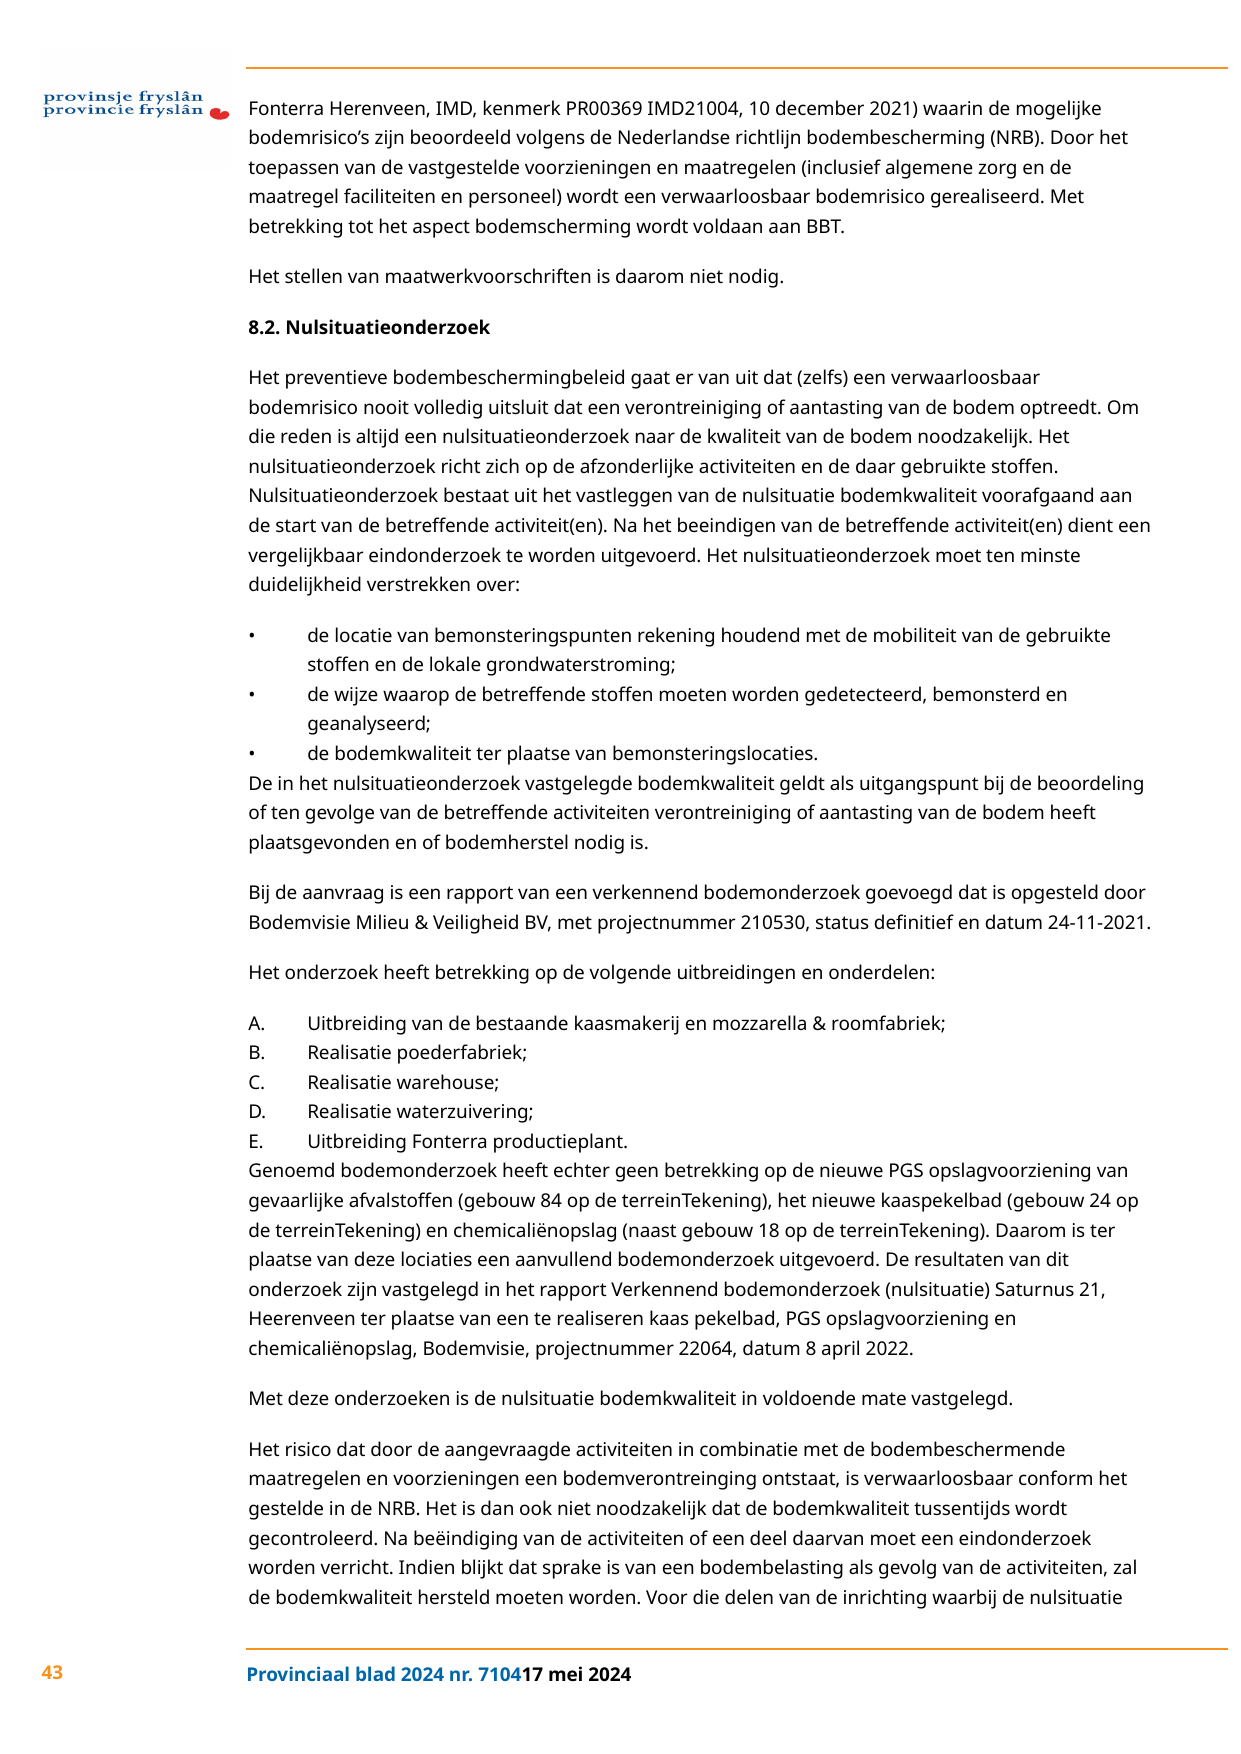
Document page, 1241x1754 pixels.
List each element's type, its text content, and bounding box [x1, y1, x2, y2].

text Het stellen van maatwerkvoorschriften is daarom niet nodig. [248, 263, 1152, 289]
text Het onderzoek heeft betrekking op de volgende uitbreidingen en onderdelen: [248, 959, 1152, 985]
list de wijze waarop de betreffende stoffen moeten worden gedetecteerd, bemonsterd en geanalyseerd; [248, 681, 1152, 736]
list Realisatie warehouse; [248, 1069, 1152, 1095]
list de bodemkwaliteit ter plaatse van bemonsteringslocaties. [248, 740, 1152, 766]
list Realisatie poederfabriek; [248, 1039, 1152, 1065]
text Met deze onderzoeken is de nulsituatie bodemkwaliteit in voldoende mate vastgelegd. [248, 1386, 1152, 1411]
text Het preventieve bodembeschermingbeleid gaat er van uit dat (zelfs) een verwaarloosbaar bodemrisico nooit volledig uitsluit dat een verontreiniging of aantasting van de bodem optreedt. Om die reden is altijd een nulsituatieonderzoek naar de kwaliteit van de bodem noodzakelijk. Het nulsituatieonderzoek richt zich op de afzonderlijke activiteiten en de daar gebruikte stoffen. Nulsituatieonderzoek bestaat uit het vastleggen van de nulsituatie bodemkwaliteit voorafgaand aan de start van de betreffende activiteit(en). Na het beeindigen van de betreffende activiteit(en) dient een vergelijkbaar eindonderzoek te worden uitgevoerd. Het nulsituatieonderzoek moet ten minste duidelijkheid verstrekken over: [248, 364, 1152, 597]
list Uitbreiding Fonterra productieplant. [248, 1128, 1152, 1154]
list de locatie van bemonsteringspunten rekening houdend met de mobiliteit van de gebruikte stoffen en de lokale grondwaterstroming; [248, 622, 1152, 677]
list Realisatie waterzuivering; [248, 1098, 1152, 1124]
text 8.2. Nulsituatieonderzoek [248, 314, 1152, 340]
text Bij de aanvraag is een rapport van een verkennend bodemonderzoek goevoegd dat is opgesteld door Bodemvisie Milieu & Veiligheid BV, met projectnummer 210530, status definitief en datum 24-11-2021. [248, 879, 1152, 935]
text Genoemd bodemonderzoek heeft echter geen betrekking op de nieuwe PGS opslagvoorziening van gevaarlijke afvalstoffen (gebouw 84 op de terreinTekening), het nieuwe kaaspekelbad (gebouw 24 op de terreinTekening) en chemicaliënopslag (naast gebouw 18 op de terreinTekening). Daarom is ter plaatse van deze lociaties een aanvullend bodemonderzoek uitgevoerd. De resultaten van dit onderzoek zijn vastgelegd in het rapport Verkennend bodemonderzoek (nulsituatie) Saturnus 21, Heerenveen ter plaatse van een te realiseren kaas pekelbad, PGS opslagvoorziening en chemicaliënopslag, Bodemvisie, projectnummer 22064, datum 8 april 2022. [248, 1158, 1152, 1361]
text Fonterra Herenveen, IMD, kenmerk PR00369 IMD21004, 10 december 2021) waarin de mogelijke bodemrisico’s zijn beoordeeld volgens de Nederlandse richtlijn bodembescherming (NRB). Door het toepassen van de vastgestelde voorzieningen en maatregelen (inclusief algemene zorg en de maatregel faciliteiten en personeel) wordt een verwaarloosbaar bodemrisico gerealiseerd. Met betrekking tot het aspect bodemscherming wordt voldaan aan BBT. [248, 95, 1152, 239]
picture [41, 47, 231, 172]
list Uitbreiding van de bestaande kaasmakerij en mozzarella & roomfabriek; [248, 1010, 1152, 1036]
text De in het nulsituatieonderzoek vastgelegde bodemkwaliteit geldt als uitgangspunt bij de beoordeling of ten gevolge van de betreffende activiteiten verontreiniging of aantasting van de bodem heeft plaatsgevonden en of bodemherstel nodig is. [248, 770, 1152, 855]
text Het risico dat door de aangevraagde activiteiten in combinatie met de bodembeschermende maatregelen en voorzieningen een bodemverontreinging ontstaat, is verwaarloosbaar conform het gestelde in de NRB. Het is dan ook niet noodzakelijk dat de bodemkwaliteit tussentijds wordt gecontroleerd. Na beëindiging van de activiteiten of een deel daarvan moet een eindonderzoek worden verricht. Indien blijkt dat sprake is van een bodembelasting als gevolg van de activiteiten, zal de bodemkwaliteit hersteld moeten worden. Voor die delen van de inrichting waarbij de nulsituatie [248, 1436, 1152, 1610]
